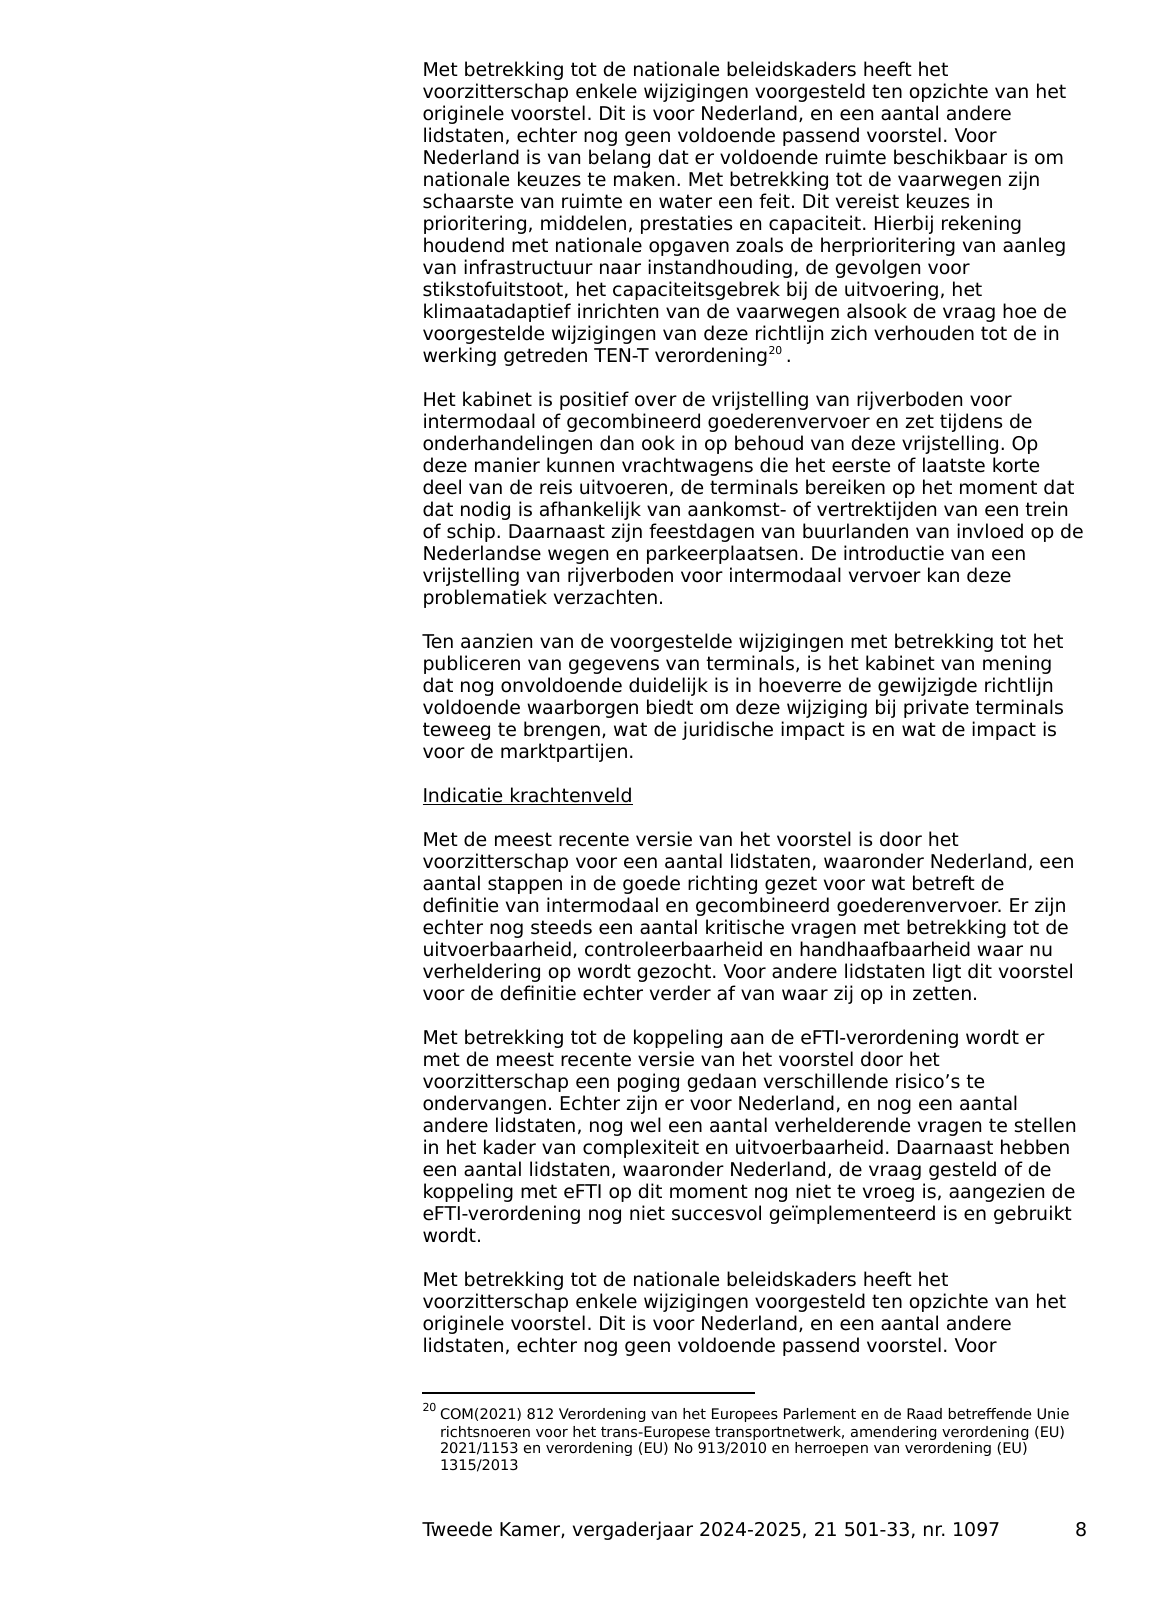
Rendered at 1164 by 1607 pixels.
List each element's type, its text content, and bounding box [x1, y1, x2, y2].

subtitle Indicatie krachtenveld [422, 785, 1087, 807]
text COM(2021) 812 Verordening van het Europees Parlement en de Raad betreffende Unie richtsnoeren voor het trans-Europese transportnetwerk, amendering verordening (EU) 2021/1153 en verordening (EU) No 913/2010 en herroepen van verordening (EU) 1315/2013 [422, 1402, 1087, 1474]
text Met betrekking tot de nationale beleidskaders heeft het voorzitterschap enkele wijzigingen voorgesteld ten opzichte van het originele voorstel. Dit is voor Nederland, en een aantal andere lidstaten, echter nog geen voldoende passend voorstel. Voor Nederland is van belang dat er voldoende ruimte beschikbaar is om nationale keuzes te maken. Met betrekking tot de vaarwegen zijn schaarste van ruimte en water een feit. Dit vereist keuzes in prioritering, middelen, prestaties en capaciteit. Hierbij rekening houdend met nationale opgaven zoals de herprioritering van aanleg van infrastructuur naar instandhouding, de gevolgen voor stikstofuitstoot, het capaciteitsgebrek bij de uitvoering, het klimaatadaptief inrichten van de vaarwegen alsook de vraag hoe de voorgestelde wijzigingen van deze richtlijn zich verhouden tot de in werking getreden TEN-T verordening. [422, 59, 1087, 367]
text Ten aanzien van de voorgestelde wijzigingen met betrekking tot het publiceren van gegevens van terminals, is het kabinet van mening dat nog onvoldoende duidelijk is in hoeverre de gewijzigde richtlijn voldoende waarborgen biedt om deze wijziging bij private terminals teweeg te brengen, wat de juridische impact is en wat de impact is voor de marktpartijen. [422, 631, 1087, 763]
text Met de meest recente versie van het voorstel is door het voorzitterschap voor een aantal lidstaten, waaronder Nederland, een aantal stappen in de goede richting gezet voor wat betreft de definitie van intermodaal en gecombineerd goederenvervoer. Er zijn echter nog steeds een aantal kritische vragen met betrekking tot de uitvoerbaarheid, controleerbaarheid en handhaafbaarheid waar nu verheldering op wordt gezocht. Voor andere lidstaten ligt dit voorstel voor de definitie echter verder af van waar zij op in zetten. [422, 829, 1087, 1005]
text Met betrekking tot de nationale beleidskaders heeft het voorzitterschap enkele wijzigingen voorgesteld ten opzichte van het originele voorstel. Dit is voor Nederland, en een aantal andere lidstaten, echter nog geen voldoende passend voorstel. Voor [422, 1269, 1087, 1357]
text Het kabinet is positief over de vrijstelling van rijverboden voor intermodaal of gecombineerd goederenvervoer en zet tijdens de onderhandelingen dan ook in op behoud van deze vrijstelling. Op deze manier kunnen vrachtwagens die het eerste of laatste korte deel van de reis uitvoeren, de terminals bereiken op het moment dat dat nodig is afhankelijk van aankomst- of vertrektijden van een trein of schip. Daarnaast zijn feestdagen van buurlanden van invloed op de Nederlandse wegen en parkeerplaatsen. De introductie van een vrijstelling van rijverboden voor intermodaal vervoer kan deze problematiek verzachten. [422, 389, 1087, 609]
text Met betrekking tot de koppeling aan de eFTI-verordening wordt er met de meest recente versie van het voorstel door het voorzitterschap een poging gedaan verschillende risico’s te ondervangen. Echter zijn er voor Nederland, en nog een aantal andere lidstaten, nog wel een aantal verhelderende vragen te stellen in het kader van complexiteit en uitvoerbaarheid. Daarnaast hebben een aantal lidstaten, waaronder Nederland, de vraag gesteld of de koppeling met eFTI op dit moment nog niet te vroeg is, aangezien de eFTI-verordening nog niet succesvol geïmplementeerd is en gebruikt wordt. [422, 1027, 1087, 1247]
